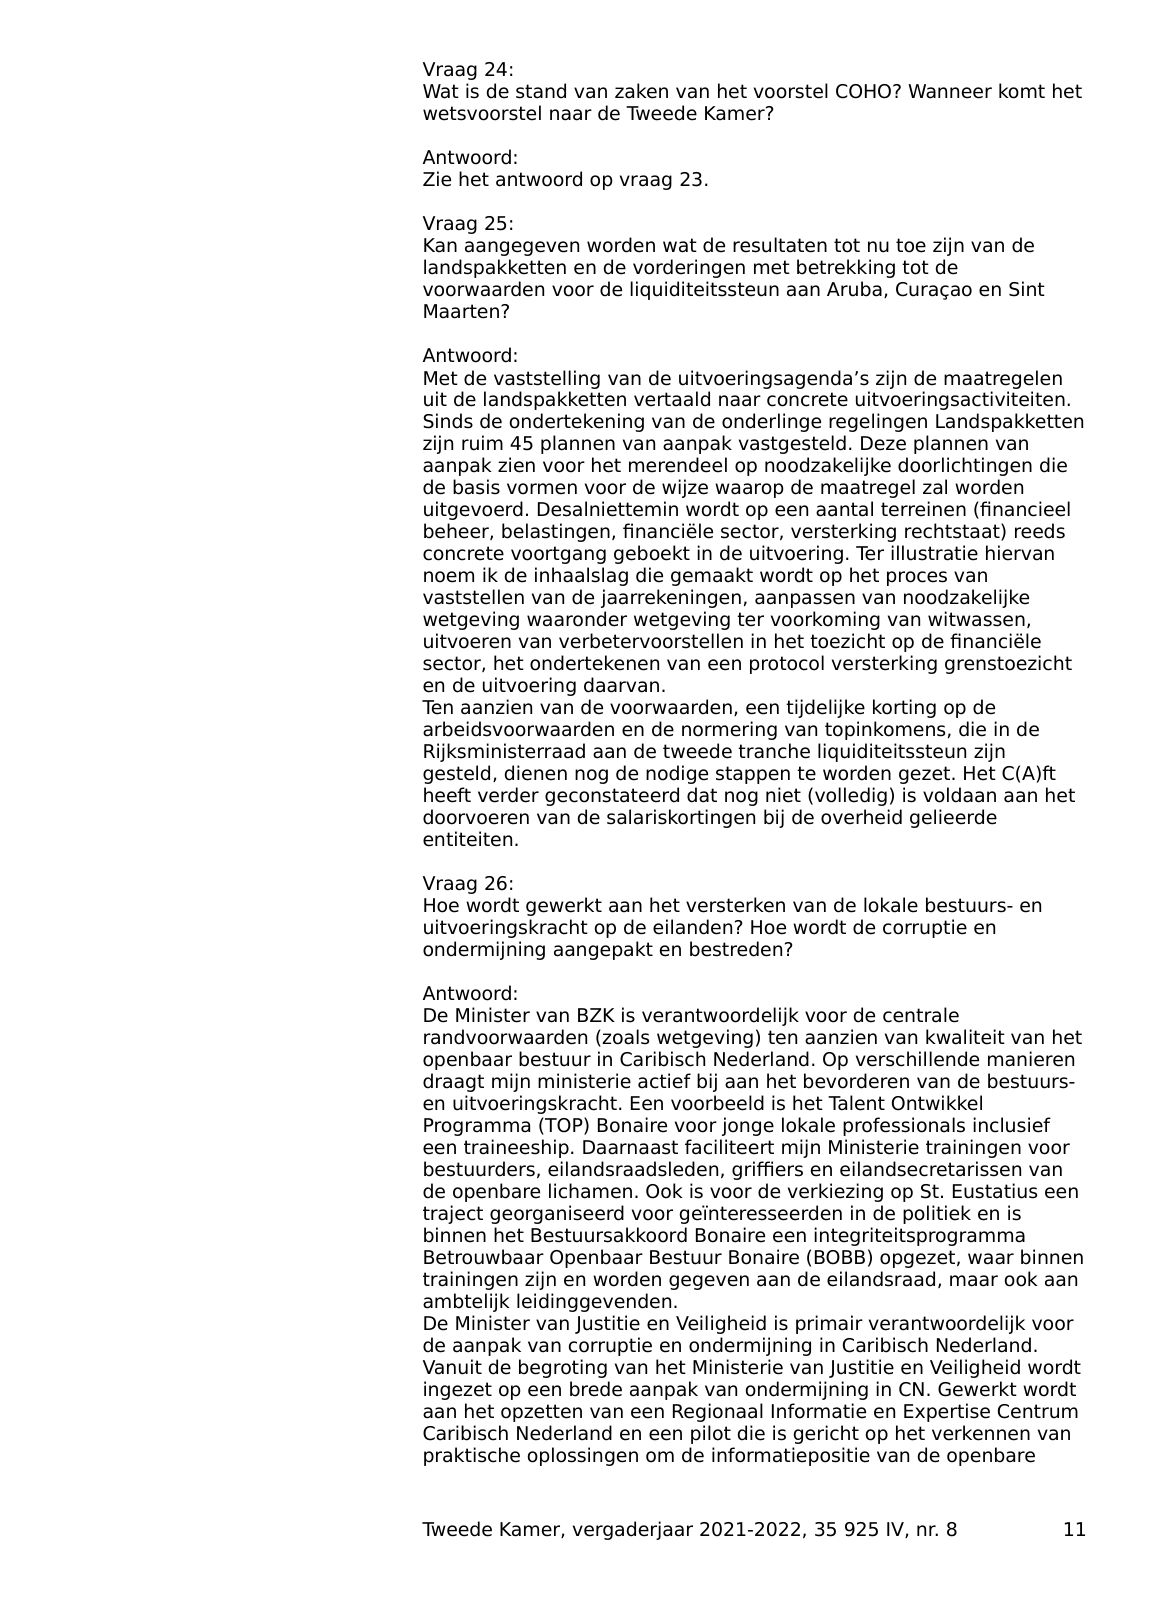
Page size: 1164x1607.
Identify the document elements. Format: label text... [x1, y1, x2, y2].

text De Minister van Justitie en Veiligheid is primair verantwoordelijk voor de aanpak van corruptie en ondermijning in Caribisch Nederland. Vanuit de begroting van het Ministerie van Justitie en Veiligheid wordt ingezet op een brede aanpak van ondermijning in CN. Gewerkt wordt aan het opzetten van een Regionaal Informatie en Expertise Centrum Caribisch Nederland en een pilot die is gericht op het verkennen van praktische oplossingen om de informatiepositie van de openbare [422, 1313, 1087, 1467]
text Vraag 25: [422, 213, 1087, 235]
text Met de vaststelling van de uitvoeringsagenda’s zijn de maatregelen uit de landspakketten vertaald naar concrete uitvoeringsactiviteiten. Sinds de ondertekening van de onderlinge regelingen Landspakketten zijn ruim 45 plannen van aanpak vastgesteld. Deze plannen van aanpak zien voor het merendeel op noodzakelijke doorlichtingen die de basis vormen voor de wijze waarop de maatregel zal worden uitgevoerd. Desalniettemin wordt op een aantal terreinen (financieel beheer, belastingen, financiële sector, versterking rechtstaat) reeds concrete voortgang geboekt in de uitvoering. Ter illustratie hiervan noem ik de inhaalslag die gemaakt wordt op het proces van vaststellen van de jaarrekeningen, aanpassen van noodzakelijke wetgeving waaronder wetgeving ter voorkoming van witwassen, uitvoeren van verbetervoorstellen in het toezicht op de financiële sector, het ondertekenen van een protocol versterking grenstoezicht en de uitvoering daarvan. [422, 367, 1087, 697]
text Kan aangegeven worden wat de resultaten tot nu toe zijn van de landspakketten en de vorderingen met betrekking tot de voorwaarden voor de liquiditeitssteun aan Aruba, Curaçao en Sint Maarten? [422, 235, 1087, 323]
text Zie het antwoord op vraag 23. [422, 169, 1087, 191]
text Ten aanzien van de voorwaarden, een tijdelijke korting op de arbeidsvoorwaarden en de normering van topinkomens, die in de Rijksministerraad aan de tweede tranche liquiditeitssteun zijn gesteld, dienen nog de nodige stappen te worden gezet. Het C(A)ft heeft verder geconstateerd dat nog niet (volledig) is voldaan aan het doorvoeren van de salariskortingen bij de overheid gelieerde entiteiten. [422, 697, 1087, 851]
text De Minister van BZK is verantwoordelijk voor de centrale randvoorwaarden (zoals wetgeving) ten aanzien van kwaliteit van het openbaar bestuur in Caribisch Nederland. Op verschillende manieren draagt mijn ministerie actief bij aan het bevorderen van de bestuurs- en uitvoeringskracht. Een voorbeeld is het Talent Ontwikkel Programma (TOP) Bonaire voor jonge lokale professionals inclusief een traineeship. Daarnaast faciliteert mijn Ministerie trainingen voor bestuurders, eilandsraadsleden, griffiers en eilandsecretarissen van de openbare lichamen. Ook is voor de verkiezing op St. Eustatius een traject georganiseerd voor geïnteresseerden in de politiek en is binnen het Bestuursakkoord Bonaire een integriteitsprogramma Betrouwbaar Openbaar Bestuur Bonaire (BOBB) opgezet, waar binnen trainingen zijn en worden gegeven aan de eilandsraad, maar ook aan ambtelijk leidinggevenden. [422, 1005, 1087, 1313]
text Vraag 24: [422, 59, 1087, 81]
text Antwoord: [422, 147, 1087, 169]
text Hoe wordt gewerkt aan het versterken van de lokale bestuurs- en uitvoeringskracht op de eilanden? Hoe wordt de corruptie en ondermijning aangepakt en bestreden? [422, 895, 1087, 961]
text Antwoord: [422, 345, 1087, 367]
text Antwoord: [422, 983, 1087, 1005]
text Vraag 26: [422, 873, 1087, 895]
text Wat is de stand van zaken van het voorstel COHO? Wanneer komt het wetsvoorstel naar de Tweede Kamer? [422, 81, 1087, 125]
